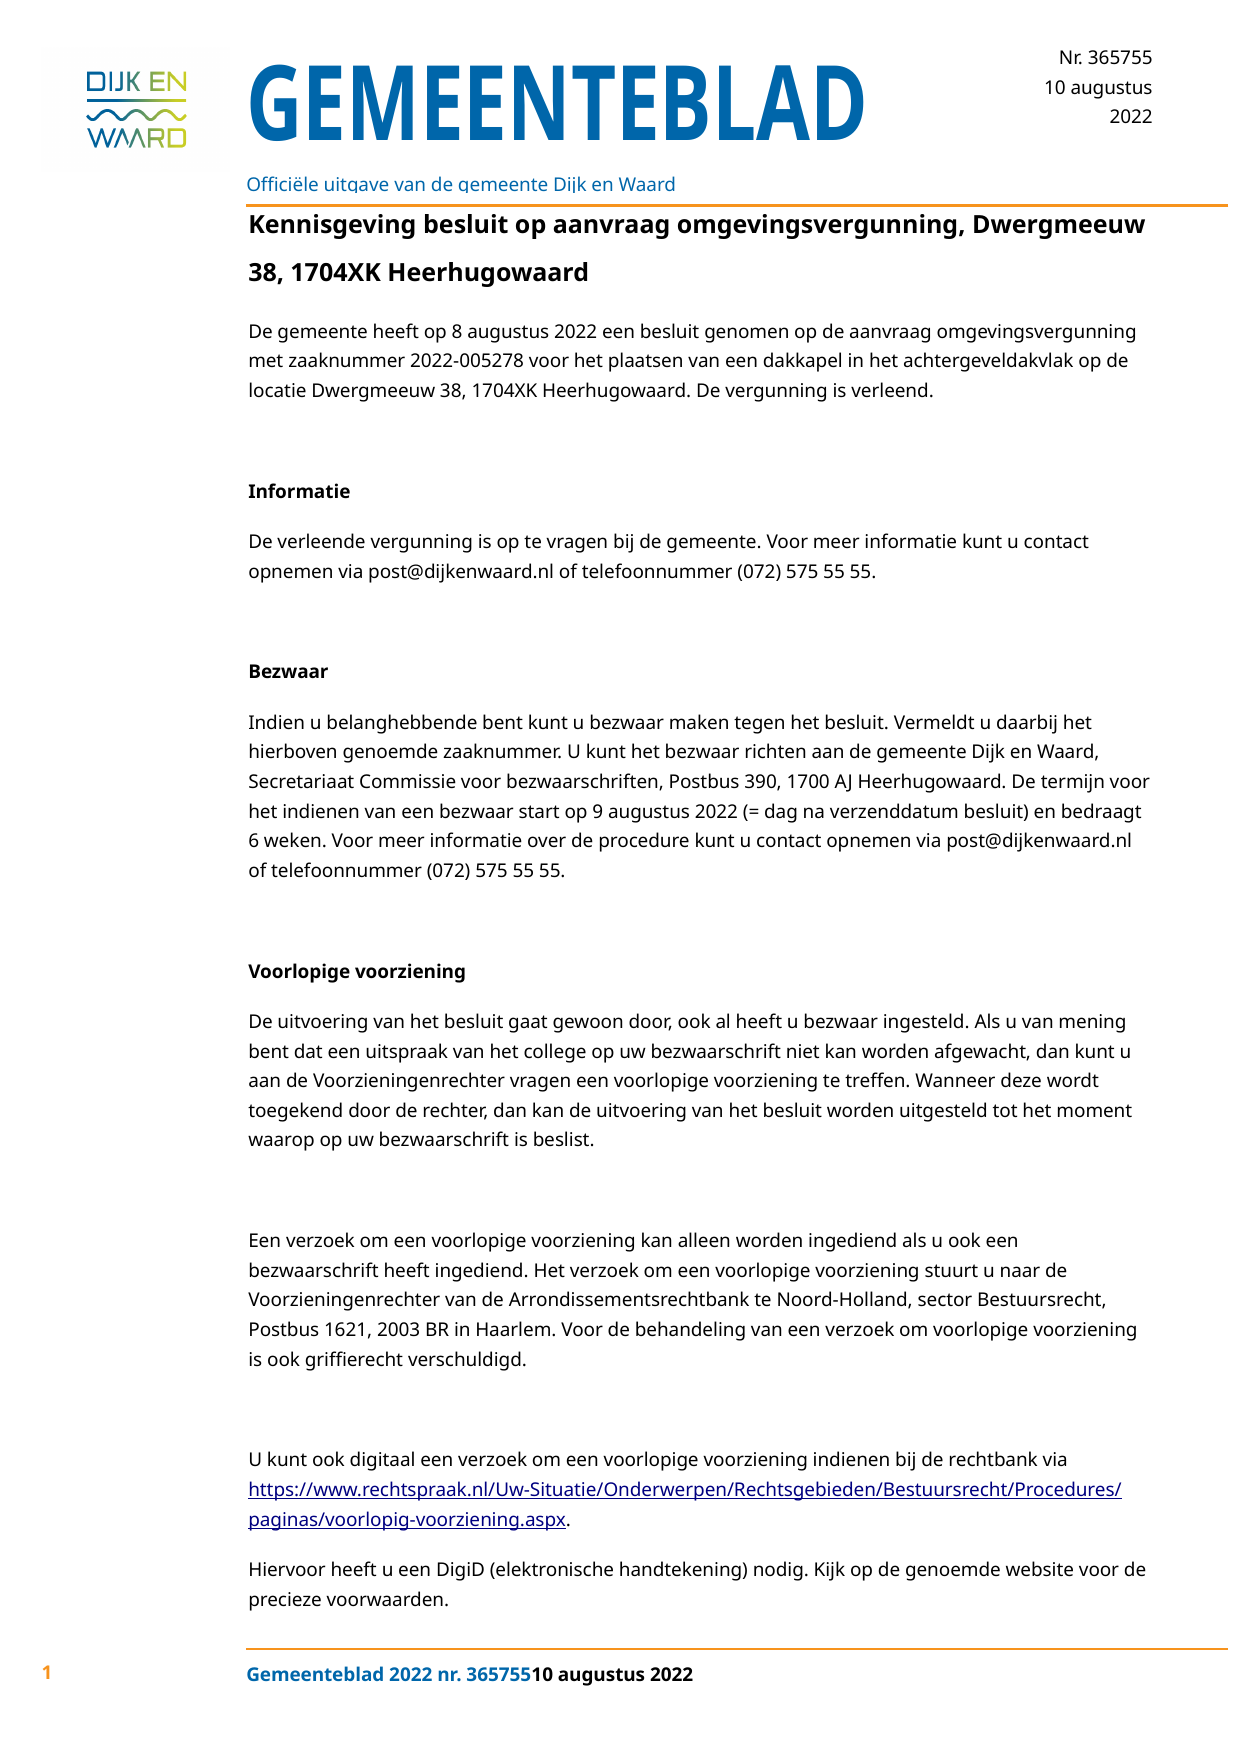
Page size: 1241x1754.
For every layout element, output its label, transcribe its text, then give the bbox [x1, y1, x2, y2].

text De uitvoering van het besluit gaat gewoon door, ook al heeft u bezwaar ingesteld. Als u van mening bent dat een uitspraak van het college op uw bezwaarschrift niet kan worden afgewacht, dan kunt u aan de Voorzieningenrechter vragen een voorlopige voorziening te treffen. Wanneer deze wordt toegekend door de rechter, dan kan de uitvoering van het besluit worden uitgesteld tot het moment waarop op uw bezwaarschrift is beslist. [248, 1008, 1152, 1152]
text Voorlopige voorziening [248, 958, 1152, 984]
picture [41, 47, 231, 172]
text Kennisgeving besluit op aanvraag omgevingsvergunning, Dwergmeeuw 38, 1704XK Heerhugowaard [248, 207, 1152, 288]
text Indien u belanghebbende bent kunt u bezwaar maken tegen het besluit. Vermeldt u daarbij het hierboven genoemde zaaknummer. U kunt het bezwaar richten aan de gemeente Dijk en Waard, Secretariaat Commissie voor bezwaarschriften, Postbus 390, 1700 AJ Heerhugowaard. De termijn voor het indienen van een bezwaar start op 9 augustus 2022 (= dag na verzenddatum besluit) en bedraagt 6 weken. Voor meer informatie over de procedure kunt u contact opnemen via post@dijkenwaard.nl of telefoonnummer (072) 575 55 55. [248, 709, 1152, 883]
text Een verzoek om een voorlopige voorziening kan alleen worden ingediend als u ook een bezwaarschrift heeft ingediend. Het verzoek om een voorlopige voorziening stuurt u naar de Voorzieningenrechter van de Arrondissementsrechtbank te Noord-Holland, sector Bestuursrecht, Postbus 1621, 2003 BR in Haarlem. Voor de behandeling van een verzoek om voorlopige voorziening is ook griffierecht verschuldigd. [248, 1227, 1152, 1372]
text De verleende vergunning is op te vragen bij de gemeente. Voor meer informatie kunt u contact opnemen via post@dijkenwaard.nl of telefoonnummer (072) 575 55 55. [248, 528, 1152, 584]
text Informatie [248, 478, 1152, 504]
text Hiervoor heeft u een DigiD (elektronische handtekening) nodig. Kijk op de genoemde website voor de precieze voorwaarden. [248, 1556, 1152, 1612]
text U kunt ook digitaal een verzoek om een voorlopige voorziening indienen bij de rechtbank via https://www.rechtspraak.nl/Uw-Situatie/Onderwerpen/Rechtsgebieden/Bestuursrecht/Procedures/paginas/voorlopig-voorziening.aspx. [248, 1447, 1152, 1532]
text De gemeente heeft op 8 augustus 2022 een besluit genomen op de aanvraag omgevingsvergunning met zaaknummer 2022-005278 voor het plaatsen van een dakkapel in het achtergeveldakvlak op de locatie Dwergmeeuw 38, 1704XK Heerhugowaard. De vergunning is verleend. [248, 318, 1152, 403]
text Bezwaar [248, 659, 1152, 684]
